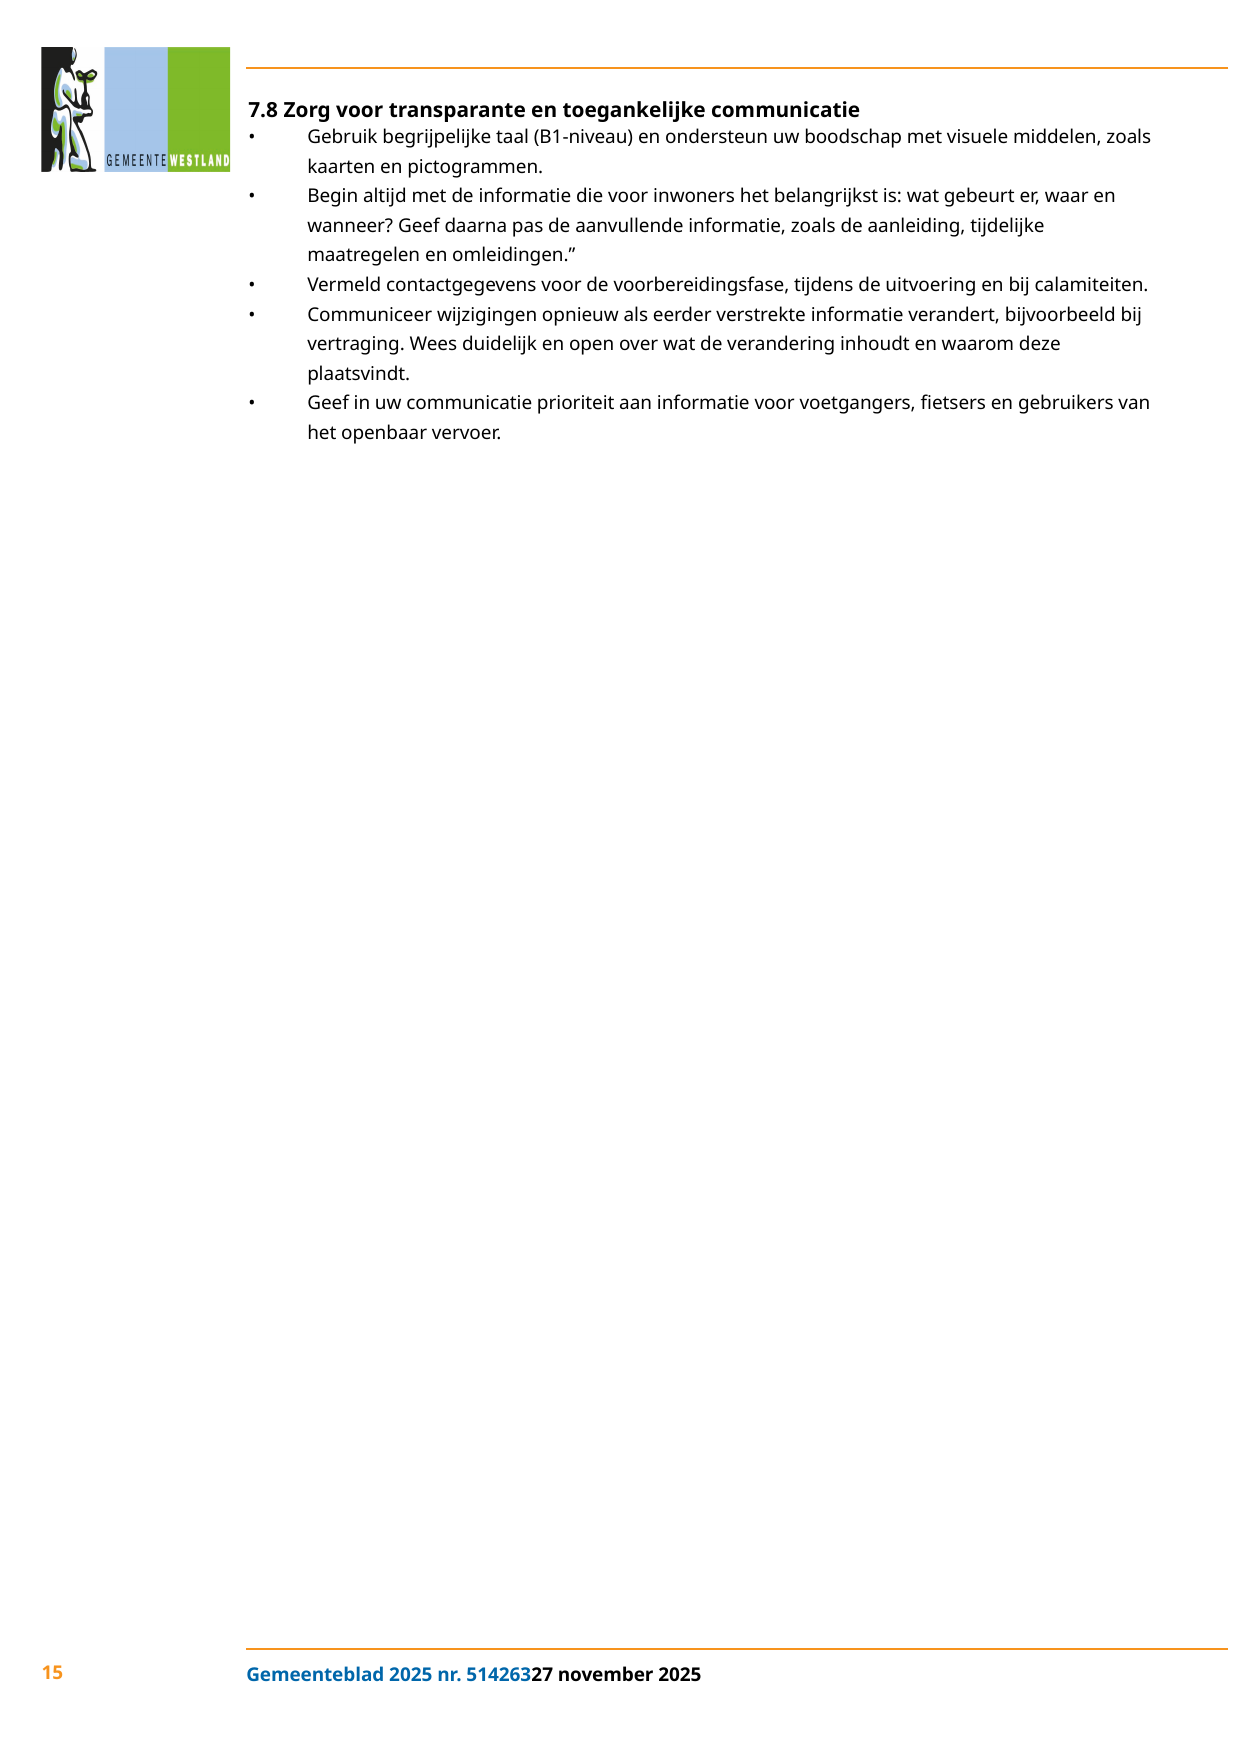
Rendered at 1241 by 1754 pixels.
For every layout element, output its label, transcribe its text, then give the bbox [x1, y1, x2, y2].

list Vermeld contactgegevens voor de voorbereidingsfase, tijdens de uitvoering en bij calamiteiten. [248, 271, 1152, 297]
list Communiceer wijzigingen opnieuw als eerder verstrekte informatie verandert, bijvoorbeeld bij vertraging. Wees duidelijk en open over wat de verandering inhoudt en waarom deze plaatsvindt. [248, 301, 1152, 386]
text 7.8 Zorg voor transparante en toegankelijke communicatie [248, 95, 1152, 123]
picture [41, 47, 231, 172]
list Geef in uw communicatie prioriteit aan informatie voor voetgangers, fietsers en gebruikers van het openbaar vervoer. [248, 389, 1152, 445]
list Begin altijd met de informatie die voor inwoners het belangrijkst is: wat gebeurt er, waar en wanneer? Geef daarna pas de aanvullende informatie, zoals de aanleiding, tijdelijke maatregelen en omleidingen.” [248, 182, 1152, 267]
list Gebruik begrijpelijke taal (B1-niveau) en ondersteun uw boodschap met visuele middelen, zoals kaarten en pictogrammen. [248, 123, 1152, 178]
